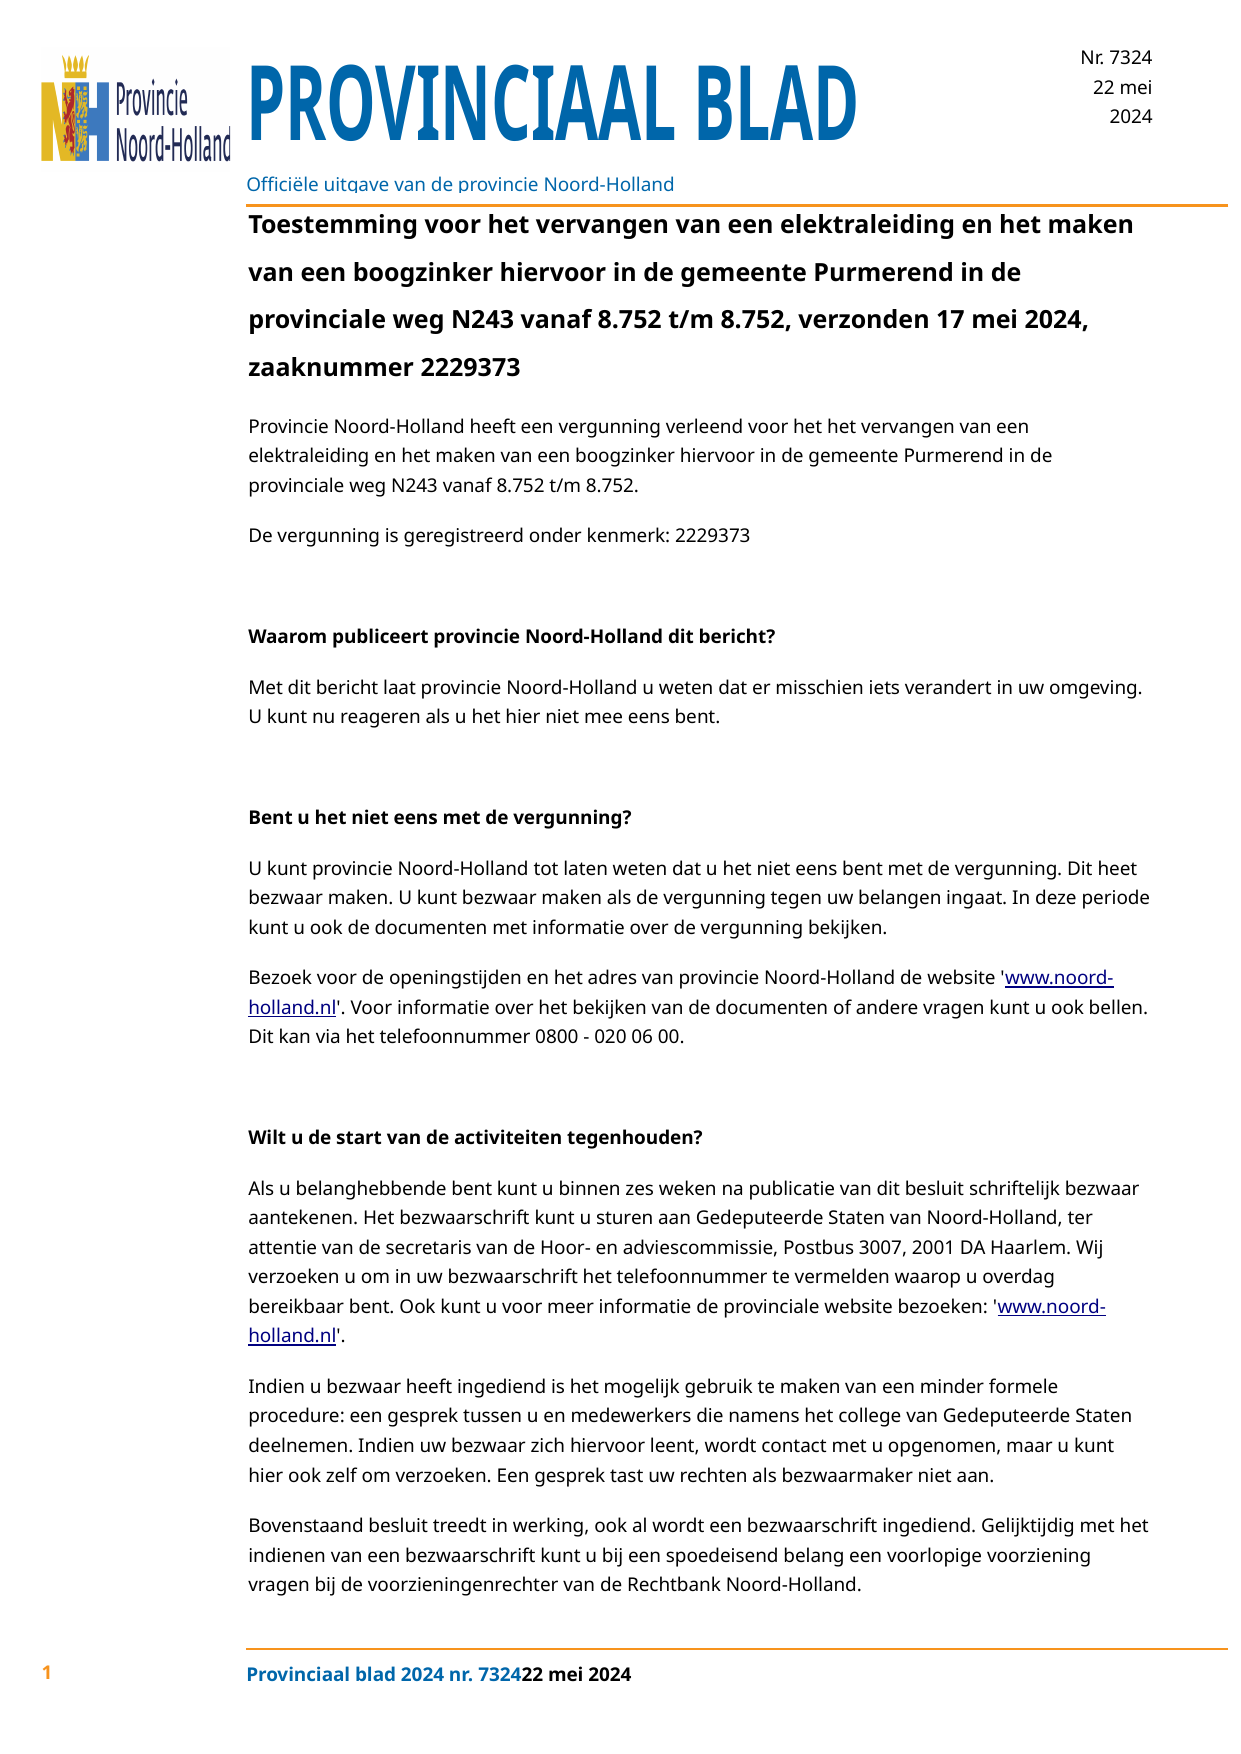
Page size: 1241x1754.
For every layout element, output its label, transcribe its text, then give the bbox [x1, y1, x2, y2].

text Wilt u de start van de activiteiten tegenhouden? [248, 1124, 1152, 1150]
text U kunt provincie Noord-Holland tot laten weten dat u het niet eens bent met de vergunning. Dit heet bezwaar maken. U kunt bezwaar maken als de vergunning tegen uw belangen ingaat. In deze periode kunt u ook de documenten met informatie over de vergunning bekijken. [248, 855, 1152, 940]
text Bent u het niet eens met de vergunning? [248, 804, 1152, 830]
text Toestemming voor het vervangen van een elektraleiding en het maken van een boogzinker hiervoor in de gemeente Purmerend in de provinciale weg N243 vanaf 8.752 t/m 8.752, verzonden 17 mei 2024, zaaknummer 2229373 [248, 207, 1152, 384]
text Bovenstaand besluit treedt in werking, ook al wordt een bezwaarschrift ingediend. Gelijktijdig met het indienen van een bezwaarschrift kunt u bij een spoedeisend belang een voorlopige voorziening vragen bij de voorzieningenrechter van de Rechtbank Noord-Holland. [248, 1512, 1152, 1597]
text Provincie Noord-Holland heeft een vergunning verleend voor het het vervangen van een elektraleiding en het maken van een boogzinker hiervoor in de gemeente Purmerend in de provinciale weg N243 vanaf 8.752 t/m 8.752. [248, 413, 1152, 498]
text De vergunning is geregistreerd onder kenmerk: 2229373 [248, 523, 1152, 548]
text Bezoek voor de openingstijden en het adres van provincie Noord-Holland de website 'www.noord-holland.nl'. Voor informatie over het bekijken van de documenten of andere vragen kunt u ook bellen. Dit kan via het telefoonnummer 0800 - 020 06 00. [248, 964, 1152, 1049]
text Als u belanghebbende bent kunt u binnen zes weken na publicatie van dit besluit schriftelijk bezwaar aantekenen. Het bezwaarschrift kunt u sturen aan Gedeputeerde Staten van Noord-Holland, ter attentie van de secretaris van de Hoor- en adviescommissie, Postbus 3007, 2001 DA Haarlem. Wij verzoeken u om in uw bezwaarschrift het telefoonnummer te vermelden waarop u overdag bereikbaar bent. Ook kunt u voor meer informatie de provinciale website bezoeken: 'www.noord-holland.nl'. [248, 1175, 1152, 1348]
text Waarom publiceert provincie Noord-Holland dit bericht? [248, 623, 1152, 649]
text Indien u bezwaar heeft ingediend is het mogelijk gebruik te maken van een minder formele procedure: een gesprek tussen u en medewerkers die namens het college van Gedeputeerde Staten deelnemen. Indien uw bezwaar zich hiervoor leent, wordt contact met u opgenomen, maar u kunt hier ook zelf om verzoeken. Een gesprek tast uw rechten als bezwaarmaker niet aan. [248, 1373, 1152, 1488]
text Met dit bericht laat provincie Noord-Holland u weten dat er misschien iets verandert in uw omgeving. U kunt nu reageren als u het hier niet mee eens bent. [248, 674, 1152, 729]
picture [41, 47, 231, 172]
